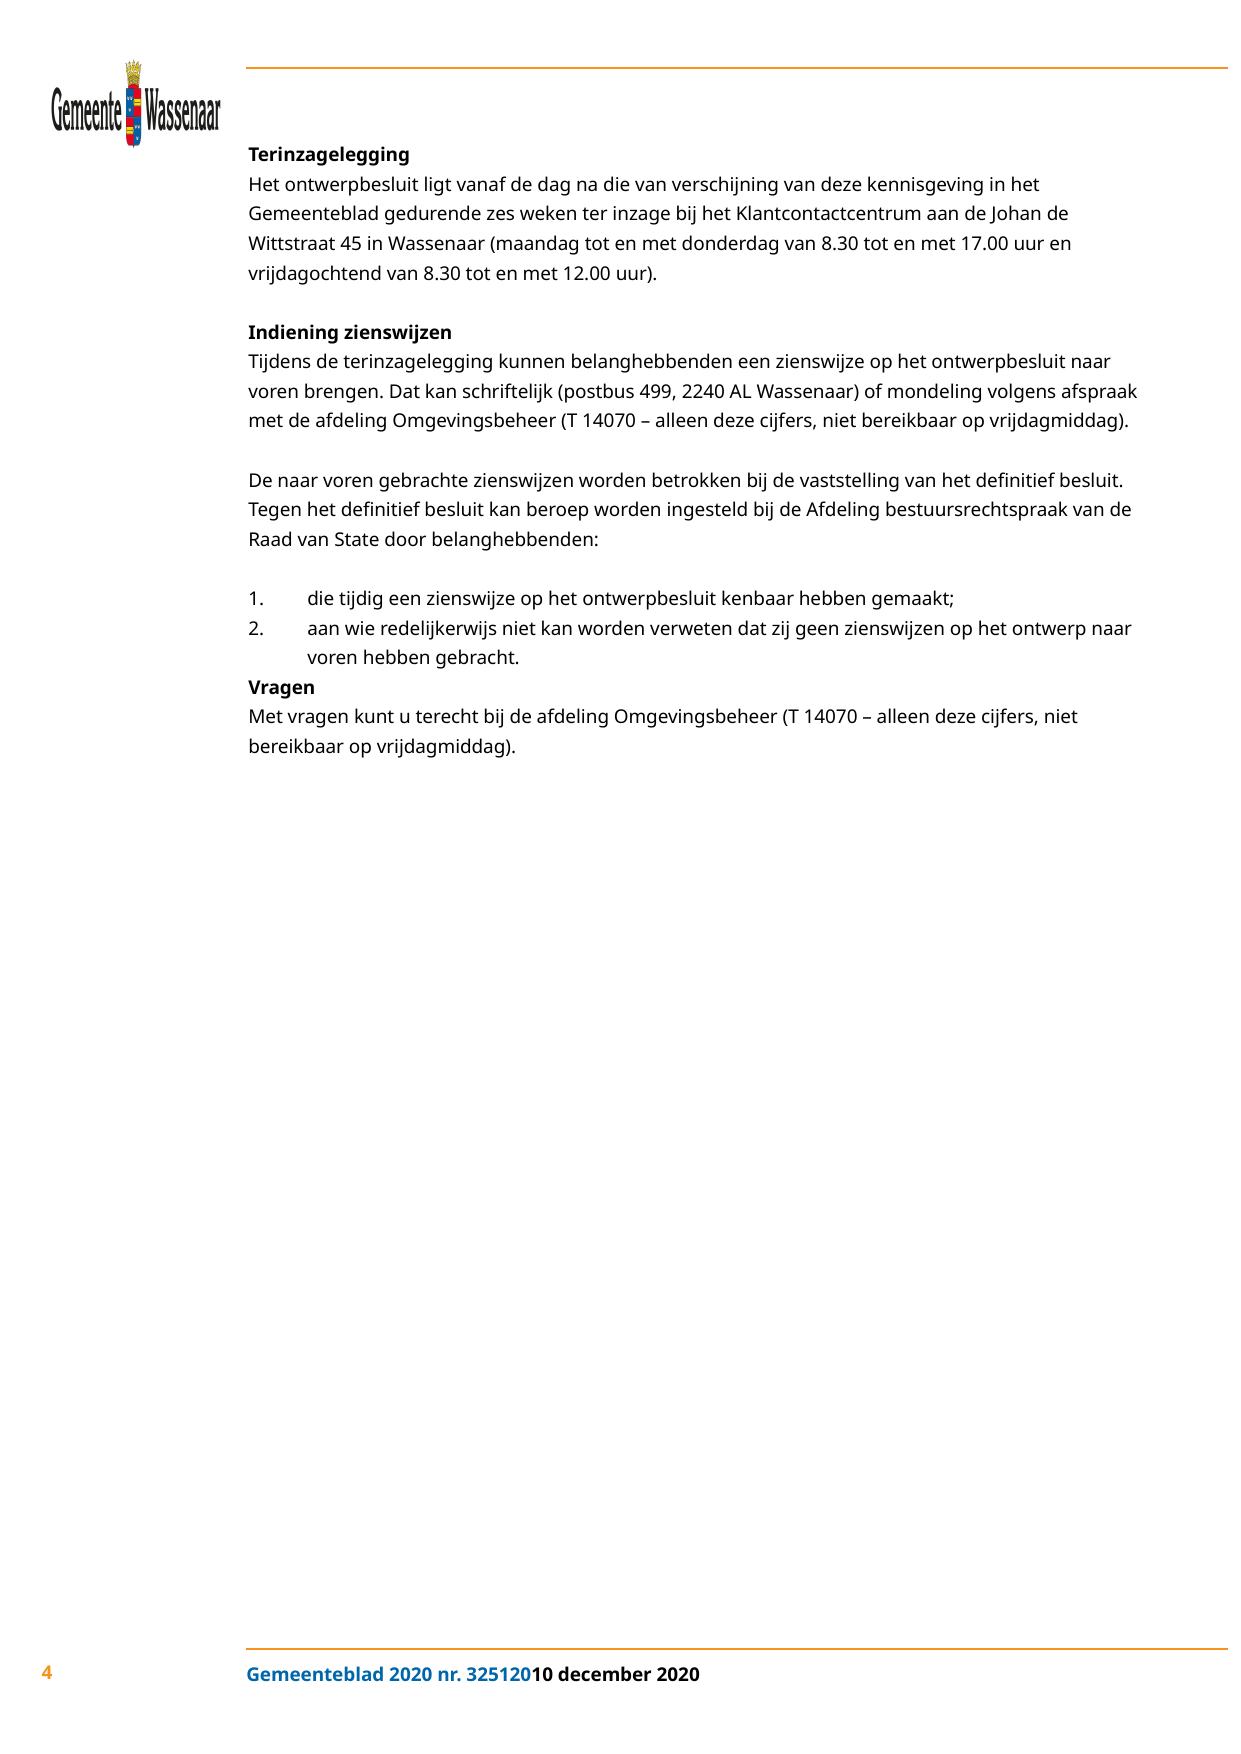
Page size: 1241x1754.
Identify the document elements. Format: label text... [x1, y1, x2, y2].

text Indiening zienswijzen [248, 319, 1152, 345]
list aan wie redelijkerwijs niet kan worden verweten dat zij geen zienswijzen op het ontwerp naar voren hebben gebracht. [248, 615, 1152, 670]
text Terinzagelegging [248, 141, 1152, 167]
text Met vragen kunt u terecht bij de afdeling Omgevingsbeheer (T 14070 – alleen deze cijfers, niet bereikbaar op vrijdagmiddag). [248, 703, 1152, 759]
picture [41, 47, 231, 172]
text Vragen [248, 674, 1152, 700]
text Het ontwerpbesluit ligt vanaf de dag na die van verschijning van deze kennisgeving in het Gemeenteblad gedurende zes weken ter inzage bij het Klantcontactcentrum aan de Johan de Wittstraat 45 in Wassenaar (maandag tot en met donderdag van 8.30 tot en met 17.00 uur en vrijdagochtend van 8.30 tot en met 12.00 uur). [248, 171, 1152, 286]
text Tijdens de terinzagelegging kunnen belanghebbenden een zienswijze op het ontwerpbesluit naar voren brengen. Dat kan schriftelijk (postbus 499, 2240 AL Wassenaar) of mondeling volgens afspraak met de afdeling Omgevingsbeheer (T 14070 – alleen deze cijfers, niet bereikbaar op vrijdagmiddag). [248, 348, 1152, 433]
text De naar voren gebrachte zienswijzen worden betrokken bij de vaststelling van het definitief besluit. Tegen het definitief besluit kan beroep worden ingesteld bij de Afdeling bestuursrechtspraak van de Raad van State door belanghebbenden: [248, 467, 1152, 552]
list die tijdig een zienswijze op het ontwerpbesluit kenbaar hebben gemaakt; [248, 585, 1152, 611]
